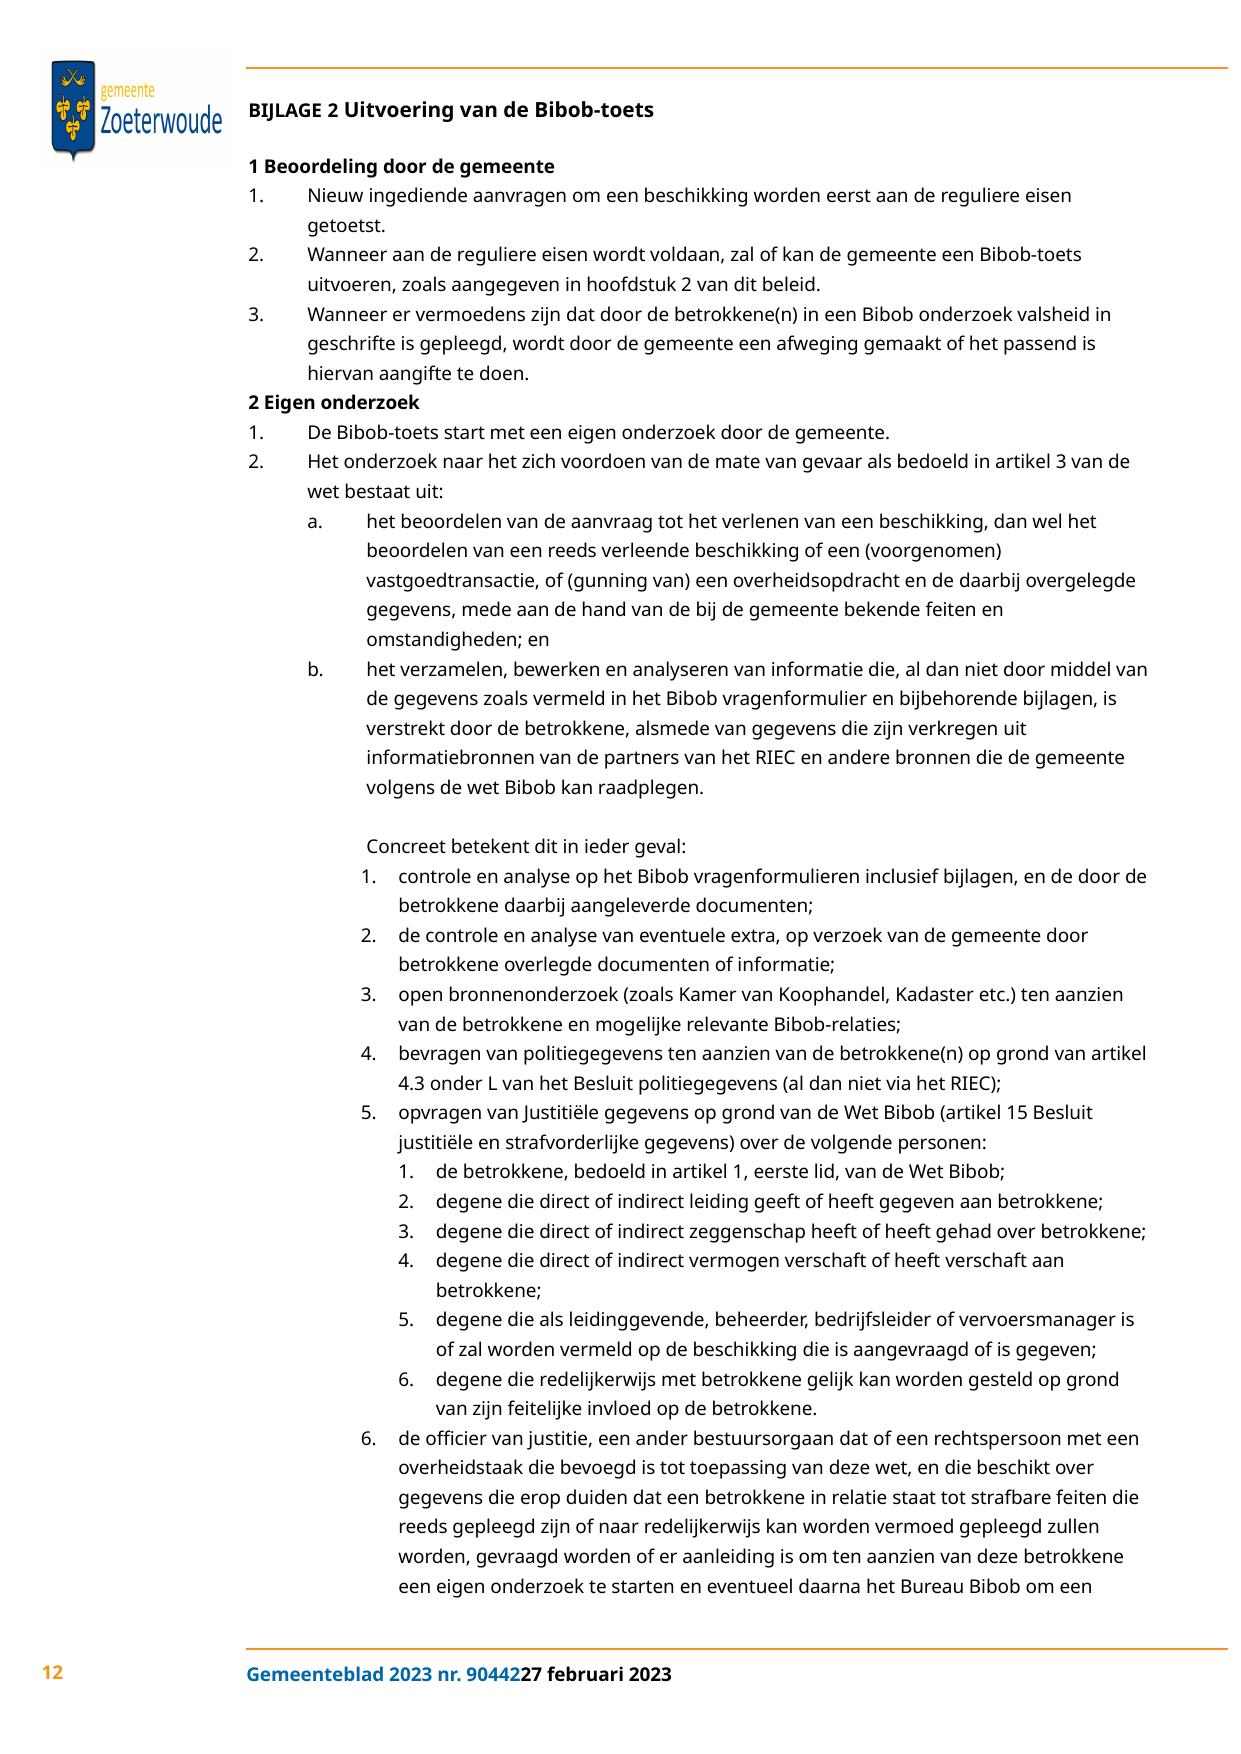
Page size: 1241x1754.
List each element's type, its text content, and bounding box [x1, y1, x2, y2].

list bevragen van politiegegevens ten aanzien van de betrokkene(n) op grond van artikel 4.3 onder L van het Besluit politiegegevens (al dan niet via het RIEC); [361, 1040, 1152, 1096]
list het beoordelen van de aanvraag tot het verlenen van een beschikking, dan wel het beoordelen van een reeds verleende beschikking of een (voorgenomen) vastgoedtransactie, of (gunning van) een overheidsopdracht en de daarbij overgelegde gegevens, mede aan de hand van de bij de gemeente bekende feiten en omstandigheden; en [307, 508, 1152, 652]
list Het onderzoek naar het zich voordoen van de mate van gevaar als bedoeld in artikel 3 van de wet bestaat uit: [248, 449, 1152, 504]
list de betrokkene, bedoeld in artikel 1, eerste lid, van de Wet Bibob; [398, 1159, 1152, 1184]
picture [41, 47, 231, 172]
list Wanneer er vermoedens zijn dat door de betrokkene(n) in een Bibob onderzoek valsheid in geschrifte is gepleegd, wordt door de gemeente een afweging gemaakt of het passend is hiervan aangifte te doen. [248, 301, 1152, 386]
list degene die direct of indirect leiding geeft of heeft gegeven aan betrokkene; [398, 1188, 1152, 1214]
list opvragen van Justitiële gegevens op grond van de Wet Bibob (artikel 15 Besluit justitiële en strafvorderlijke gegevens) over de volgende personen: [361, 1099, 1152, 1155]
list degene die als leidinggevende, beheerder, bedrijfsleider of vervoersmanager is of zal worden vermeld op de beschikking die is aangevraagd of is gegeven; [398, 1307, 1152, 1362]
list Nieuw ingediende aanvragen om een beschikking worden eerst aan de reguliere eisen getoetst. [248, 182, 1152, 238]
text BIJLAGE 2 Uitvoering van de Bibob-toets [248, 95, 1152, 123]
text 2 Eigen onderzoek [248, 389, 1152, 415]
list degene die direct of indirect zeggenschap heeft of heeft gehad over betrokkene; [398, 1218, 1152, 1244]
list open bronnenonderzoek (zoals Kamer van Koophandel, Kadaster etc.) ten aanzien van de betrokkene en mogelijke relevante Bibob-relaties; [361, 981, 1152, 1037]
text 1 Beoordeling door de gemeente [248, 153, 1152, 179]
list de officier van justitie, een ander bestuursorgaan dat of een rechtspersoon met een overheidstaak die bevoegd is tot toepassing van deze wet, en die beschikt over gegevens die erop duiden dat een betrokkene in relatie staat tot strafbare feiten die reeds gepleegd zijn of naar redelijkerwijs kan worden vermoed gepleegd zullen worden, gevraagd worden of er aanleiding is om ten aanzien van deze betrokkene een eigen onderzoek te starten en eventueel daarna het Bureau Bibob om een [361, 1425, 1152, 1599]
list het verzamelen, bewerken en analyseren van informatie die, al dan niet door middel van de gegevens zoals vermeld in het Bibob vragenformulier en bijbehorende bijlagen, is verstrekt door de betrokkene, alsmede van gegevens die zijn verkregen uit informatiebronnen van de partners van het RIEC en andere bronnen die de gemeente volgens de wet Bibob kan raadplegen. [307, 656, 1152, 800]
list De Bibob-toets start met een eigen onderzoek door de gemeente. [248, 419, 1152, 445]
list controle en analyse op het Bibob vragenformulieren inclusief bijlagen, en de door de betrokkene daarbij aangeleverde documenten; [361, 863, 1152, 918]
list Wanneer aan de reguliere eisen wordt voldaan, zal of kan de gemeente een Bibob-toets uitvoeren, zoals aangegeven in hoofdstuk 2 van dit beleid. [248, 242, 1152, 297]
list Concreet betekent dit in ieder geval: [307, 833, 1152, 859]
list de controle en analyse van eventuele extra, op verzoek van de gemeente door betrokkene overlegde documenten of informatie; [361, 922, 1152, 977]
list degene die redelijkerwijs met betrokkene gelijk kan worden gesteld op grond van zijn feitelijke invloed op de betrokkene. [398, 1366, 1152, 1421]
list degene die direct of indirect vermogen verschaft of heeft verschaft aan betrokkene; [398, 1247, 1152, 1303]
